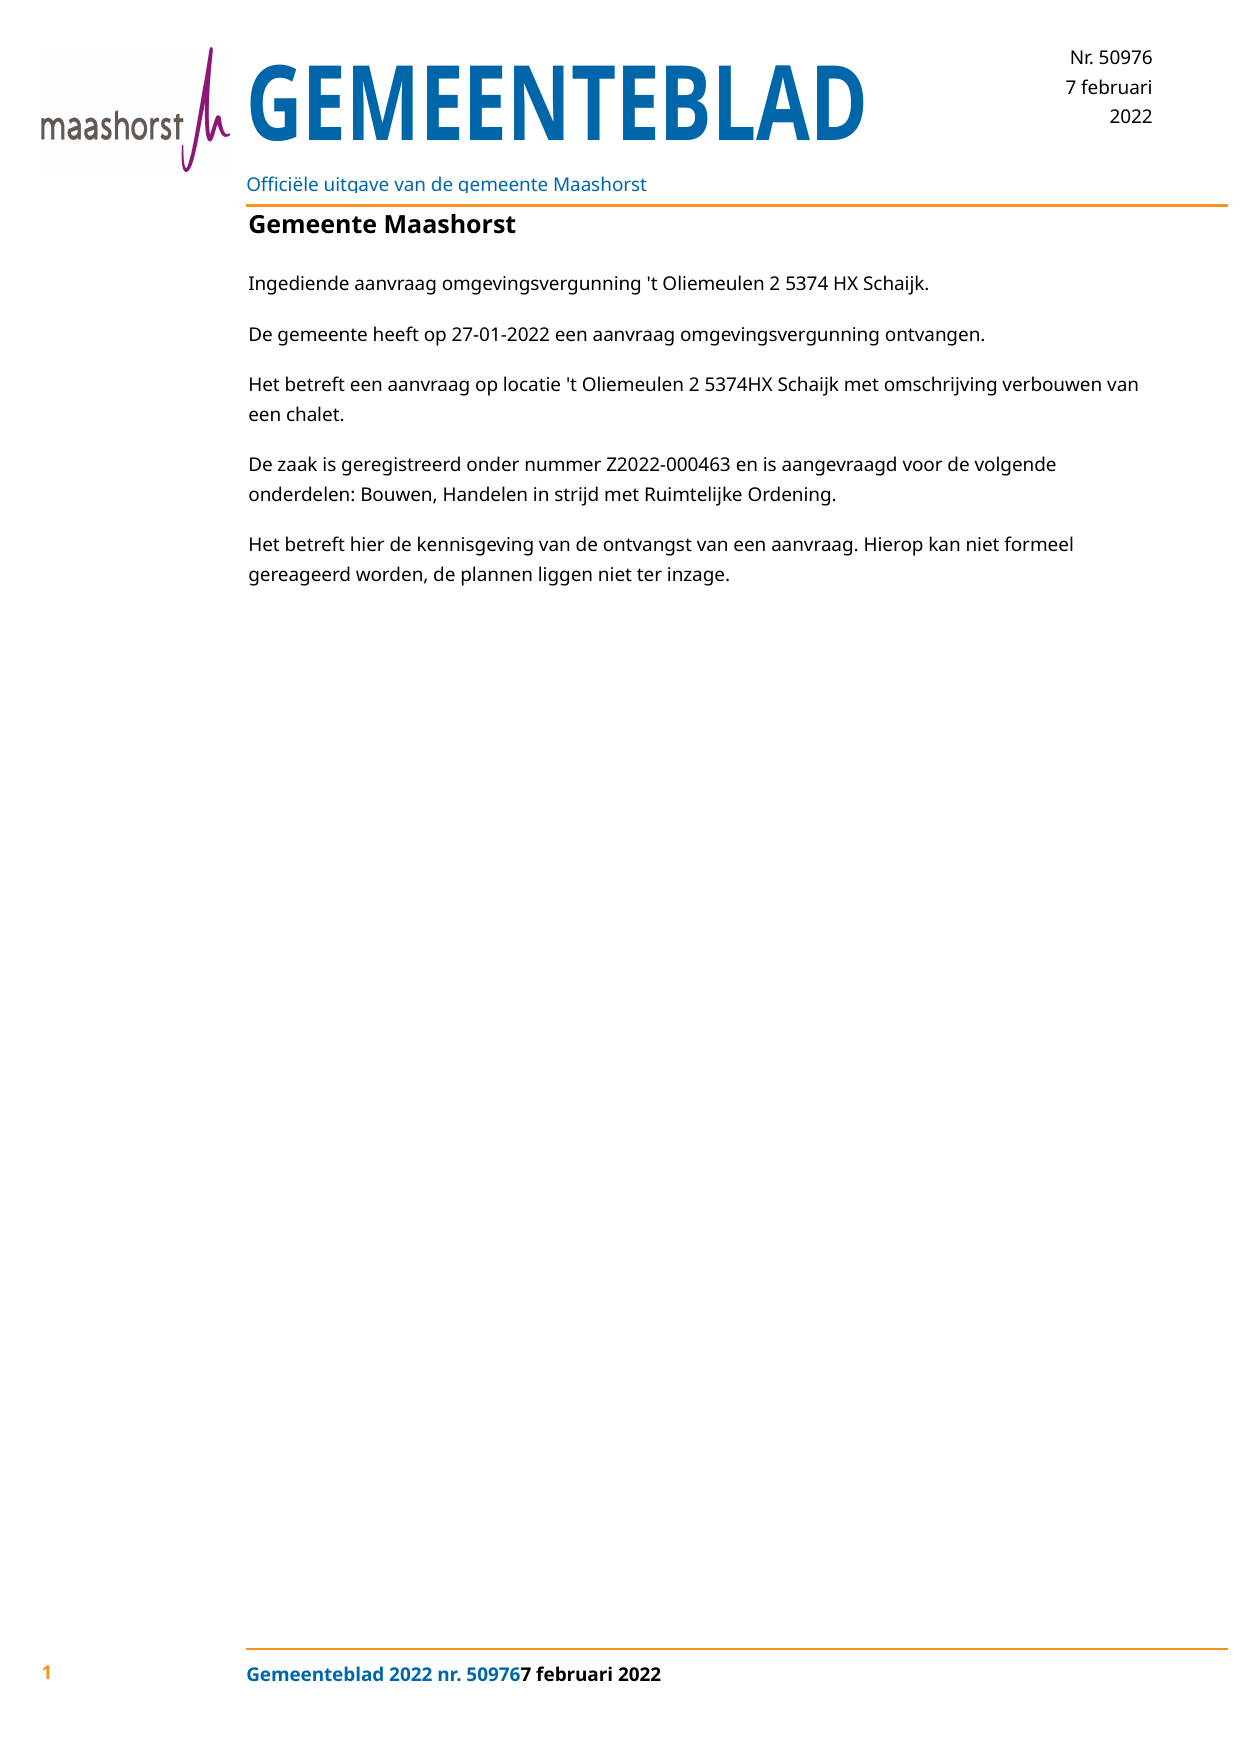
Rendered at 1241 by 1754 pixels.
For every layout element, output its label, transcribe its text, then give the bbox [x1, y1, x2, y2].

text Ingediende aanvraag omgevingsvergunning 't Oliemeulen 2 5374 HX Schaijk. [248, 270, 1152, 296]
text Het betreft hier de kennisgeving van de ontvangst van een aanvraag. Hierop kan niet formeel gereageerd worden, de plannen liggen niet ter inzage. [248, 531, 1152, 586]
text De gemeente heeft op 27-01-2022 een aanvraag omgevingsvergunning ontvangen. [248, 321, 1152, 346]
picture [41, 47, 231, 172]
text De zaak is geregistreerd onder nummer Z2022-000463 en is aangevraagd voor de volgende onderdelen: Bouwen, Handelen in strijd met Ruimtelijke Ordening. [248, 451, 1152, 506]
text Gemeente Maashorst [248, 207, 1152, 241]
text Het betreft een aanvraag op locatie 't Oliemeulen 2 5374HX Schaijk met omschrijving verbouwen van een chalet. [248, 371, 1152, 426]
